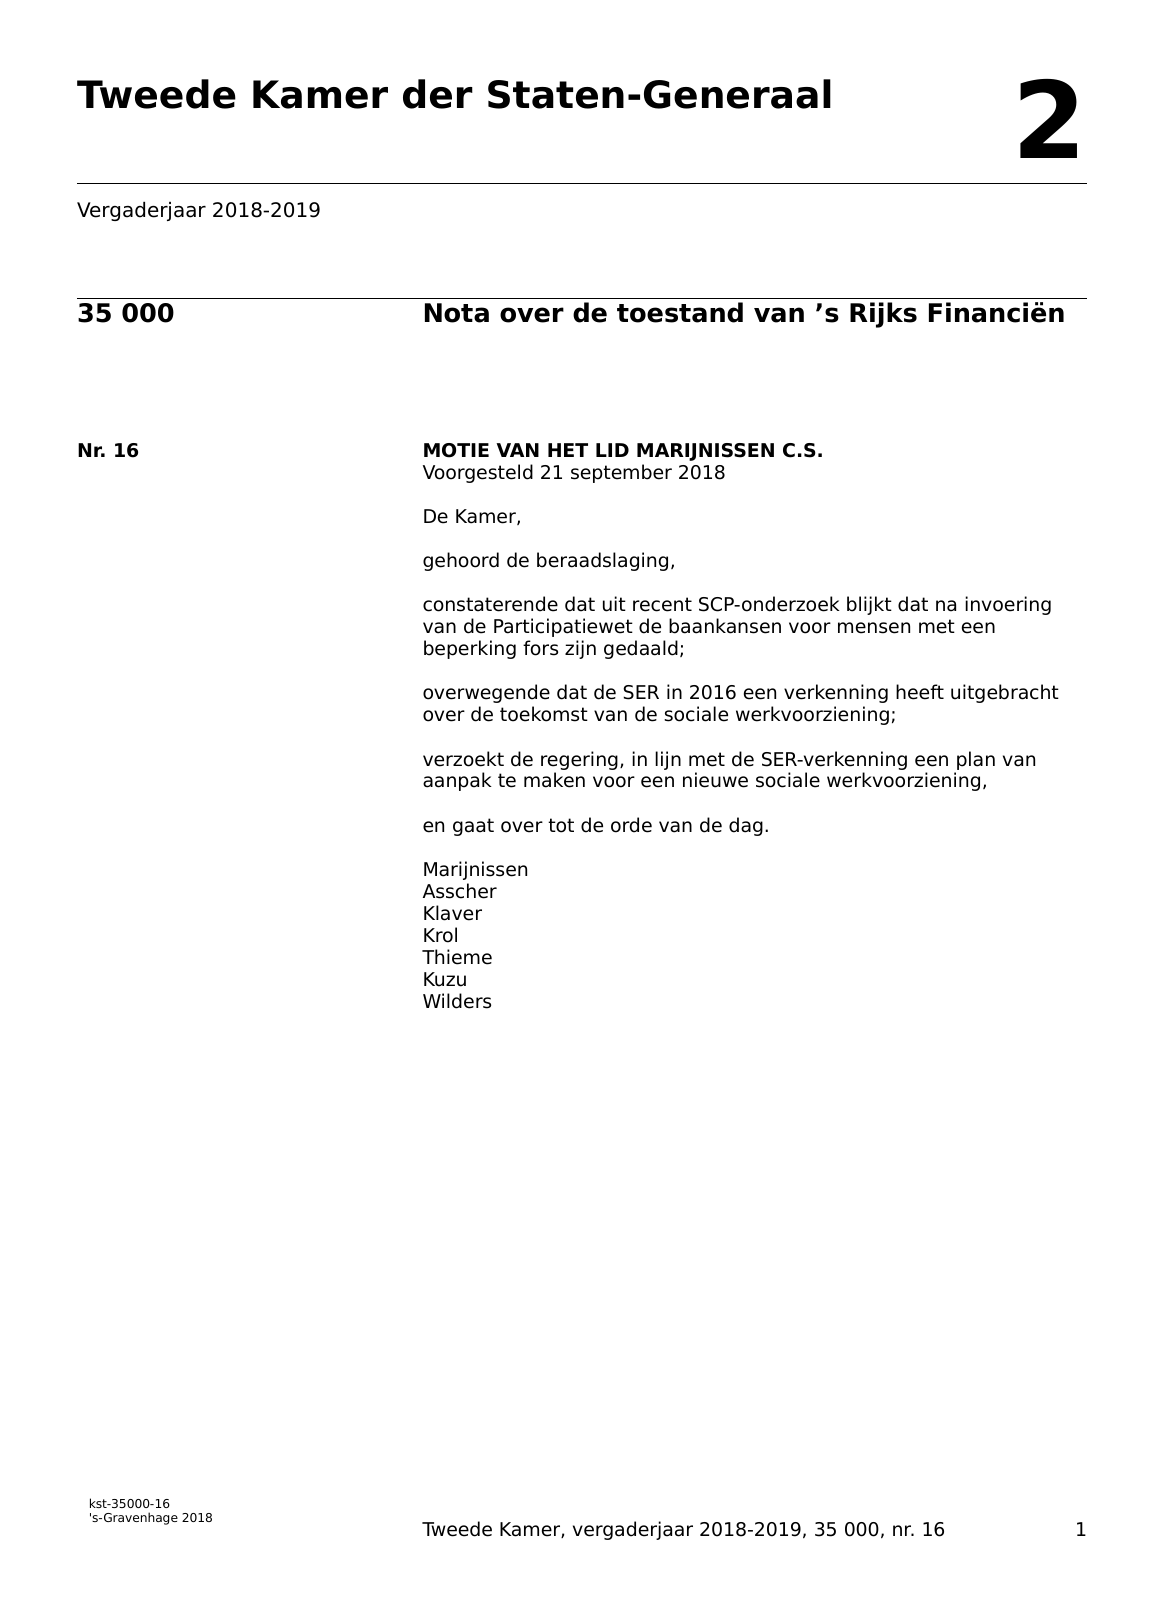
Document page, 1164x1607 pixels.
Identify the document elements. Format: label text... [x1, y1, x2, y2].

subtitle 35 000 Nota over de toestand van ’s Rijks Financiën [77, 299, 1087, 329]
text overwegende dat de SER in 2016 een verkenning heeft uitgebracht over de toekomst van de sociale werkvoorziening; [422, 682, 1087, 726]
text Thieme [422, 947, 1087, 969]
text kst-35000-16 [88, 1497, 323, 1511]
text en gaat over tot de orde van de dag. [422, 814, 1087, 837]
table_cell Vergaderjaar 2018-2019 [77, 184, 1087, 298]
text 's-Gravenhage 2018 [88, 1511, 323, 1525]
table_header 2 [886, 59, 1087, 183]
text Wilders [422, 991, 1087, 1013]
text Krol [422, 925, 1087, 947]
text verzoekt de regering, in lijn met de SER-verkenning een plan van aanpak te maken voor een nieuwe sociale werkvoorziening, [422, 748, 1087, 792]
text gehoord de beraadslaging, [422, 550, 1087, 572]
text Asscher [422, 881, 1087, 903]
text Kuzu [422, 969, 1087, 991]
text constaterende dat uit recent SCP-onderzoek blijkt dat na invoering van de Participatiewet de baankansen voor mensen met een beperking fors zijn gedaald; [422, 594, 1087, 660]
text De Kamer, [422, 506, 1087, 528]
table_header Tweede Kamer der Staten-Generaal [77, 59, 886, 183]
text Voorgesteld 21 september 2018 [422, 462, 1087, 484]
subtitle Nr. 16 MOTIE VAN HET LID MARIJNISSEN C.S. [77, 440, 1087, 462]
text Marijnissen [422, 859, 1087, 881]
text Klaver [422, 903, 1087, 925]
